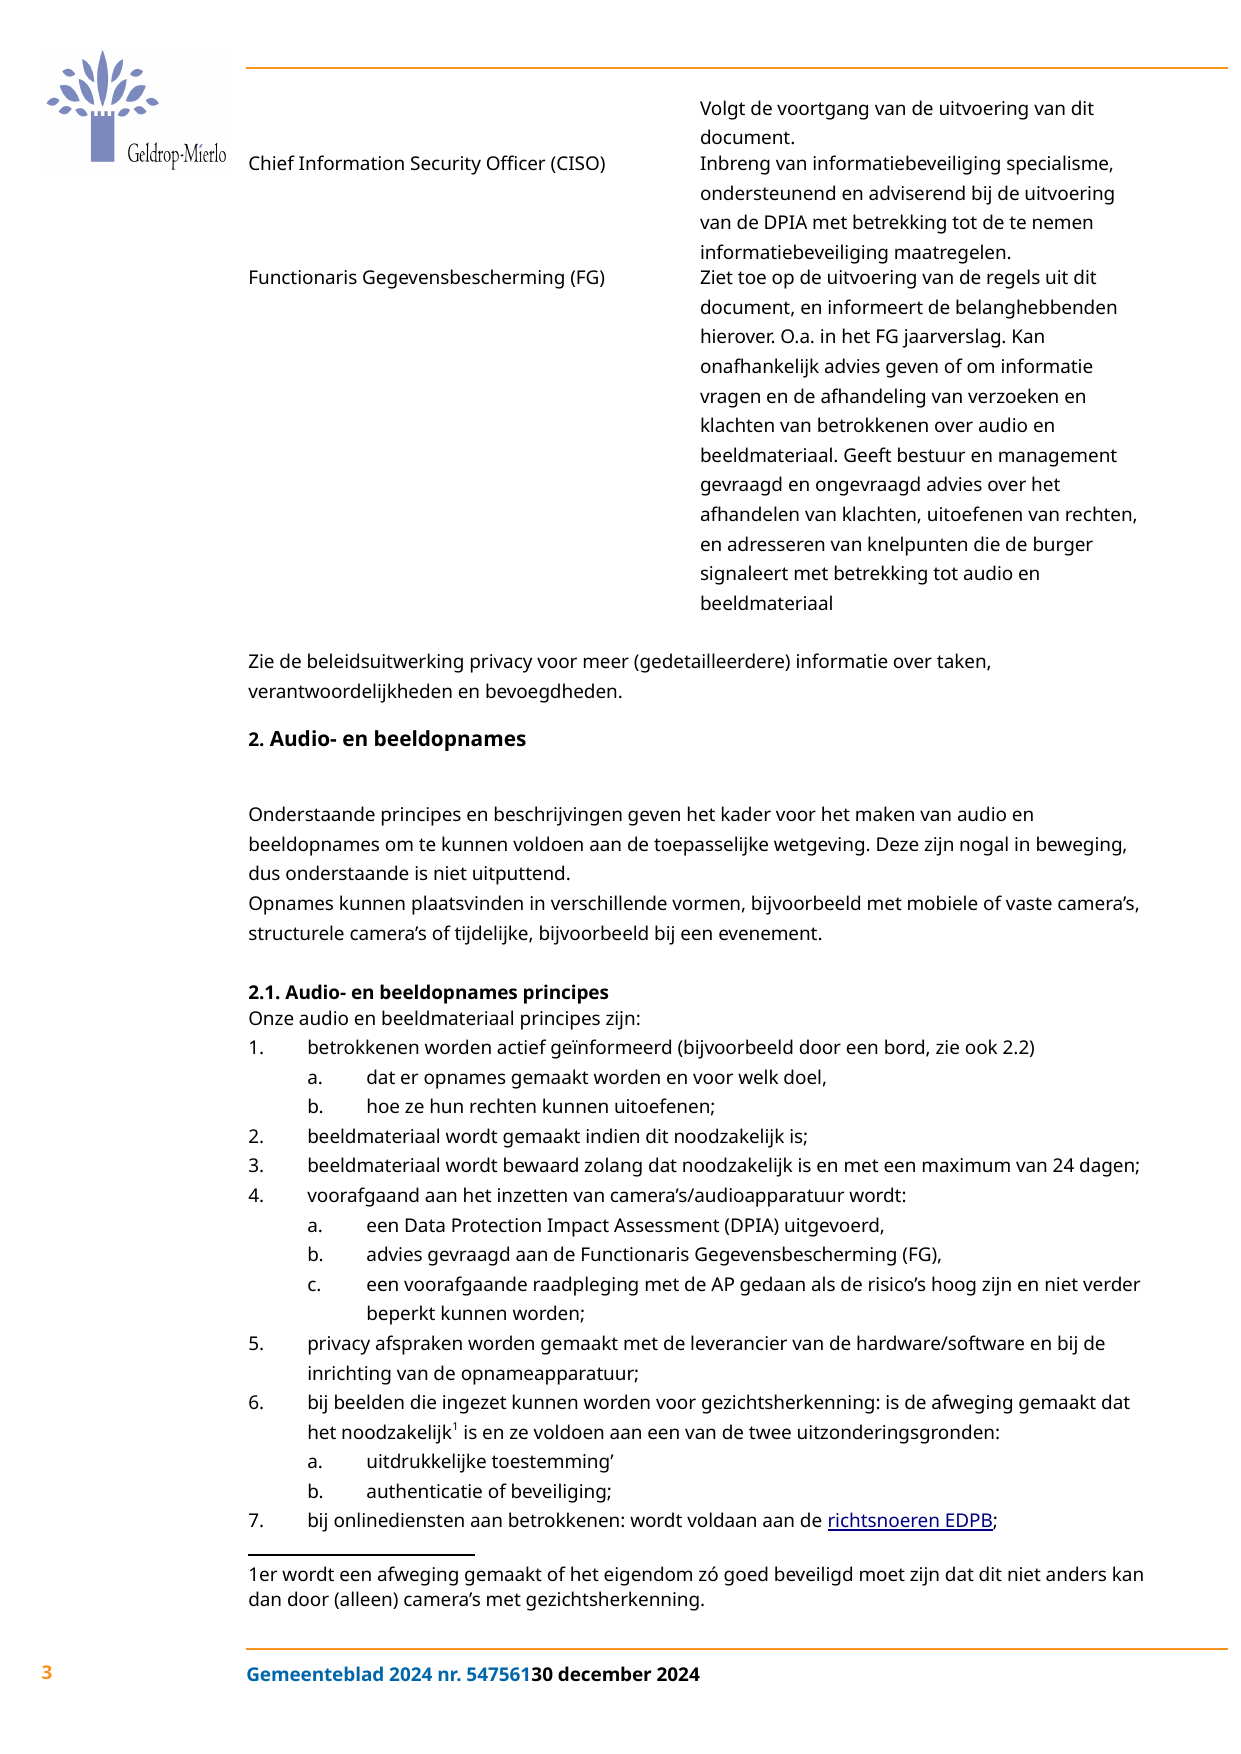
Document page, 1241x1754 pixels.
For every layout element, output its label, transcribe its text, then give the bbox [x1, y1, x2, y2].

list er wordt een afweging gemaakt of het eigendom zó goed beveiligd moet zijn dat dit niet anders kan dan door (alleen) camera’s met gezichtsherkenning. [248, 1561, 1152, 1612]
text Onze audio en beeldmateriaal principes zijn: [248, 1005, 1152, 1030]
text 2.1. Audio- en beeldopnames principes [248, 979, 1152, 1005]
table_cell Ziet toe op de uitvoering van de regels uit dit document, en informeert de belanghebbenden hierover. O.a. in het FG jaarverslag. Kan onafhankelijk advies geven of om informatie vragen en de afhandeling van verzoeken en klachten van betrokkenen over audio en beeldmateriaal. Geeft bestuur en management gevraagd en ongevraagd advies over het afhandelen van klachten, uitoefenen van rechten, en adresseren van knelpunten die de burger signaleert met betrekking tot audio en beeldmateriaal [700, 265, 1152, 616]
text Onderstaande principes en beschrijvingen geven het kader voor het maken van audio en beeldopnames om te kunnen voldoen aan de toepasselijke wetgeving. Deze zijn nogal in beweging, dus onderstaande is niet uitputtend. [248, 801, 1152, 886]
list bij onlinediensten aan betrokkenen: wordt voldaan aan de richtsnoeren EDPB; [248, 1508, 1152, 1533]
text 2. Audio- en beeldopnames [248, 724, 1152, 752]
list betrokkenen worden actief geïnformeerd (bijvoorbeeld door een bord, zie ook 2.2) [248, 1034, 1152, 1060]
table_cell Volgt de voortgang van de uitvoering van dit document. [700, 95, 1152, 150]
table_cell [248, 95, 700, 150]
list bij beelden die ingezet kunnen worden voor gezichtsherkenning: is de afweging gemaakt dat het noodzakelijk is en ze voldoen aan een van de twee uitzonderingsgronden: [248, 1389, 1152, 1444]
picture [41, 47, 231, 172]
list advies gevraagd aan de Functionaris Gegevensbescherming (FG), [307, 1241, 1152, 1267]
list een Data Protection Impact Assessment (DPIA) uitgevoerd, [307, 1212, 1152, 1237]
list hoe ze hun rechten kunnen uitoefenen; [307, 1093, 1152, 1119]
list authenticatie of beveiliging; [307, 1478, 1152, 1504]
list uitdrukkelijke toestemming’ [307, 1448, 1152, 1474]
text Opnames kunnen plaatsvinden in verschillende vormen, bijvoorbeeld met mobiele of vaste camera’s, structurele camera’s of tijdelijke, bijvoorbeeld bij een evenement. [248, 890, 1152, 946]
list een voorafgaande raadpleging met de AP gedaan als de risico’s hoog zijn en niet verder beperkt kunnen worden; [307, 1271, 1152, 1326]
list privacy afspraken worden gemaakt met de leverancier van de hardware/software en bij de inrichting van de opnameapparatuur; [248, 1330, 1152, 1385]
list dat er opnames gemaakt worden en voor welk doel, [307, 1064, 1152, 1089]
list beeldmateriaal wordt bewaard zolang dat noodzakelijk is en met een maximum van 24 dagen; [248, 1153, 1152, 1178]
list voorafgaand aan het inzetten van camera’s/audioapparatuur wordt: [248, 1182, 1152, 1208]
table_cell Inbreng van informatiebeveiliging specialisme, ondersteunend en adviserend bij de uitvoering van de DPIA met betrekking tot de te nemen informatiebeveiliging maatregelen. [700, 150, 1152, 264]
text Zie de beleidsuitwerking privacy voor meer (gedetailleerdere) informatie over taken, verantwoordelijkheden en bevoegdheden. [248, 648, 1152, 704]
list beeldmateriaal wordt gemaakt indien dit noodzakelijk is; [248, 1123, 1152, 1149]
table_cell Chief Information Security Officer (CISO) [248, 150, 700, 264]
table_cell Functionaris Gegevensbescherming (FG) [248, 265, 700, 616]
